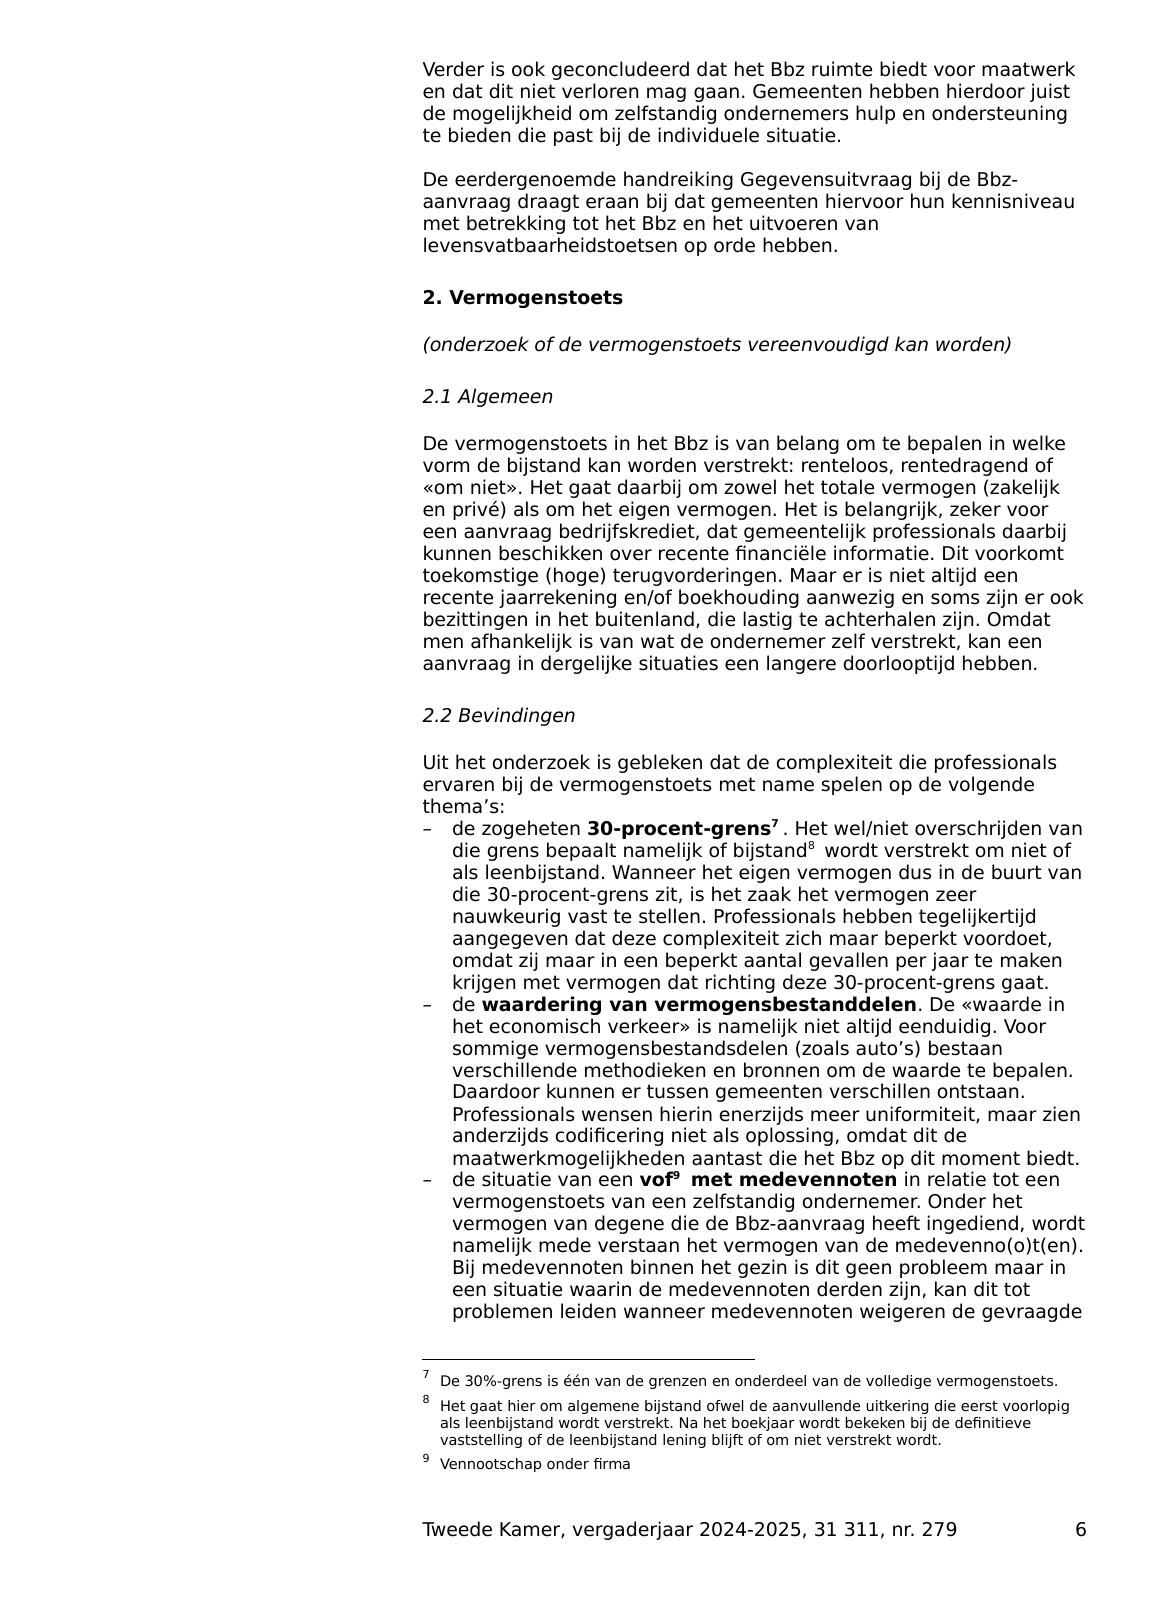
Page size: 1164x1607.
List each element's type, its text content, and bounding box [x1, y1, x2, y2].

text Vennootschap onder firma [422, 1452, 1087, 1474]
subtitle (onderzoek of de vermogenstoets vereenvoudigd kan worden) [422, 334, 1087, 356]
subtitle 2.2 Bevindingen [422, 705, 1087, 727]
text Het gaat hier om algemene bijstand ofwel de aanvullende uitkering die eerst voorlopig als leenbijstand wordt verstrekt. Na het boekjaar wordt bekeken bij de definitieve vaststelling of de leenbijstand lening blijft of om niet verstrekt wordt. [422, 1393, 1087, 1449]
text De eerdergenoemde handreiking Gegevensuitvraag bij de Bbz-aanvraag draagt eraan bij dat gemeenten hiervoor hun kennisniveau met betrekking tot het Bbz en het uitvoeren van levensvatbaarheidstoetsen op orde hebben. [422, 169, 1087, 257]
text Verder is ook geconcludeerd dat het Bbz ruimte biedt voor maatwerk en dat dit niet verloren mag gaan. Gemeenten hebben hierdoor juist de mogelijkheid om zelfstandig ondernemers hulp en ondersteuning te bieden die past bij de individuele situatie. [422, 59, 1087, 147]
text De vermogenstoets in het Bbz is van belang om te bepalen in welke vorm de bijstand kan worden verstrekt: renteloos, rentedragend of «om niet». Het gaat daarbij om zowel het totale vermogen (zakelijk en privé) als om het eigen vermogen. Het is belangrijk, zeker voor een aanvraag bedrijfskrediet, dat gemeentelijk professionals daarbij kunnen beschikken over recente financiële informatie. Dit voorkomt toekomstige (hoge) terugvorderingen. Maar er is niet altijd een recente jaarrekening en/of boekhouding aanwezig en soms zijn er ook bezittingen in het buitenland, die lastig te achterhalen zijn. Omdat men afhankelijk is van wat de ondernemer zelf verstrekt, kan een aanvraag in dergelijke situaties een langere doorlooptijd hebben. [422, 433, 1087, 675]
subtitle 2.1 Algemeen [422, 386, 1087, 408]
text Uit het onderzoek is gebleken dat de complexiteit die professionals ervaren bij de vermogenstoets met name spelen op de volgende thema’s: [422, 752, 1087, 818]
subtitle 2. Vermogenstoets [422, 287, 1087, 309]
text – de situatie van een vof met medevennoten in relatie tot een vermogenstoets van een zelfstandig ondernemer. Onder het vermogen van degene die de Bbz-aanvraag heeft ingediend, wordt namelijk mede verstaan het vermogen van de medevenno(o)t(en). Bij medevennoten binnen het gezin is dit geen probleem maar in een situatie waarin de medevennoten derden zijn, kan dit tot problemen leiden wanneer medevennoten weigeren de gevraagde [422, 1169, 1087, 1323]
text – de zogeheten 30-procent-grens. Het wel/niet overschrijden van die grens bepaalt namelijk of bijstand wordt verstrekt om niet of als leenbijstand. Wanneer het eigen vermogen dus in de buurt van die 30-procent-grens zit, is het zaak het vermogen zeer nauwkeurig vast te stellen. Professionals hebben tegelijkertijd aangegeven dat deze complexiteit zich maar beperkt voordoet, omdat zij maar in een beperkt aantal gevallen per jaar te maken krijgen met vermogen dat richting deze 30-procent-grens gaat. [422, 818, 1087, 993]
text – de waardering van vermogensbestanddelen. De «waarde in het economisch verkeer» is namelijk niet altijd eenduidig. Voor sommige vermogensbestandsdelen (zoals auto’s) bestaan verschillende methodieken en bronnen om de waarde te bepalen. Daardoor kunnen er tussen gemeenten verschillen ontstaan. Professionals wensen hierin enerzijds meer uniformiteit, maar zien anderzijds codificering niet als oplossing, omdat dit de maatwerkmogelijkheden aantast die het Bbz op dit moment biedt. [422, 993, 1087, 1169]
text De 30%-grens is één van de grenzen en onderdeel van de volledige vermogenstoets. [422, 1368, 1087, 1391]
